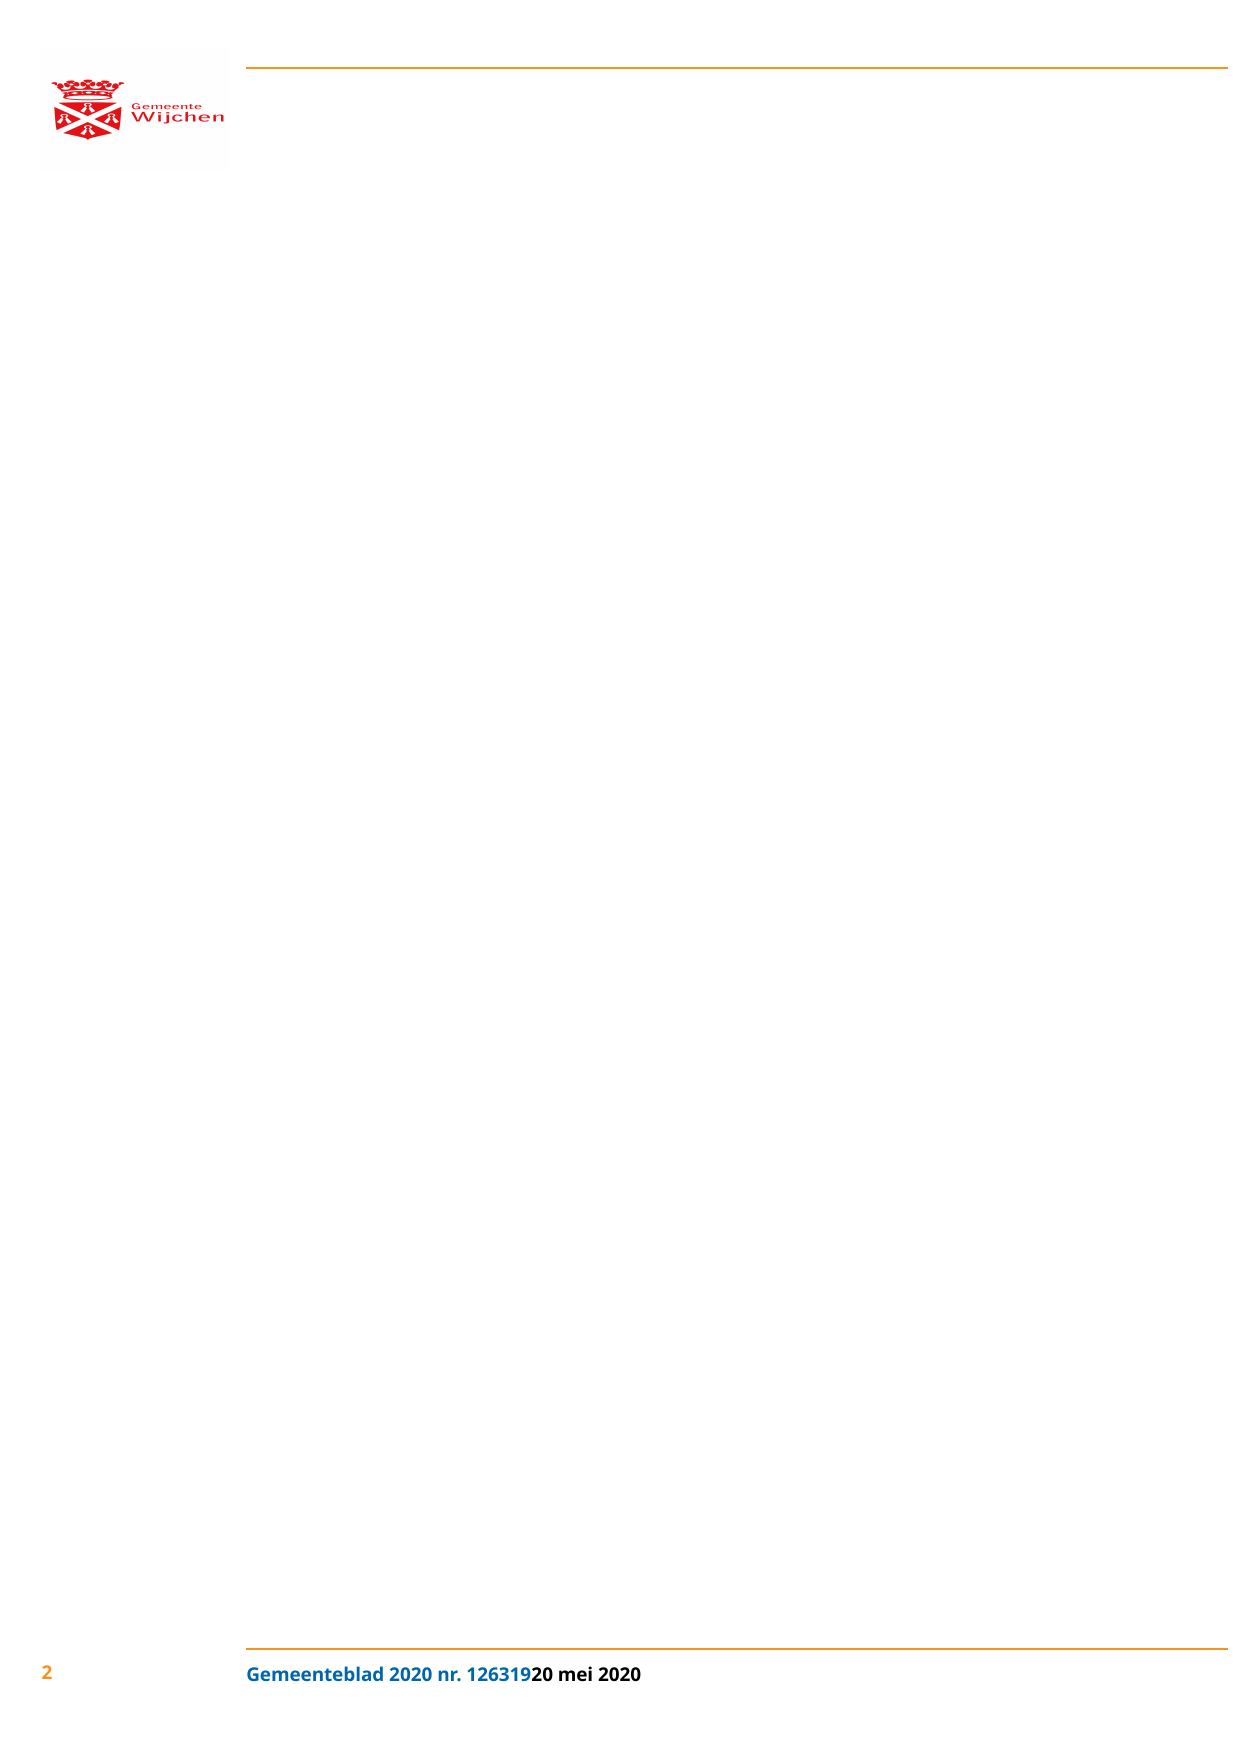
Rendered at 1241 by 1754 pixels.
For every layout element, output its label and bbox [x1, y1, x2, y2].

picture [41, 47, 231, 172]
